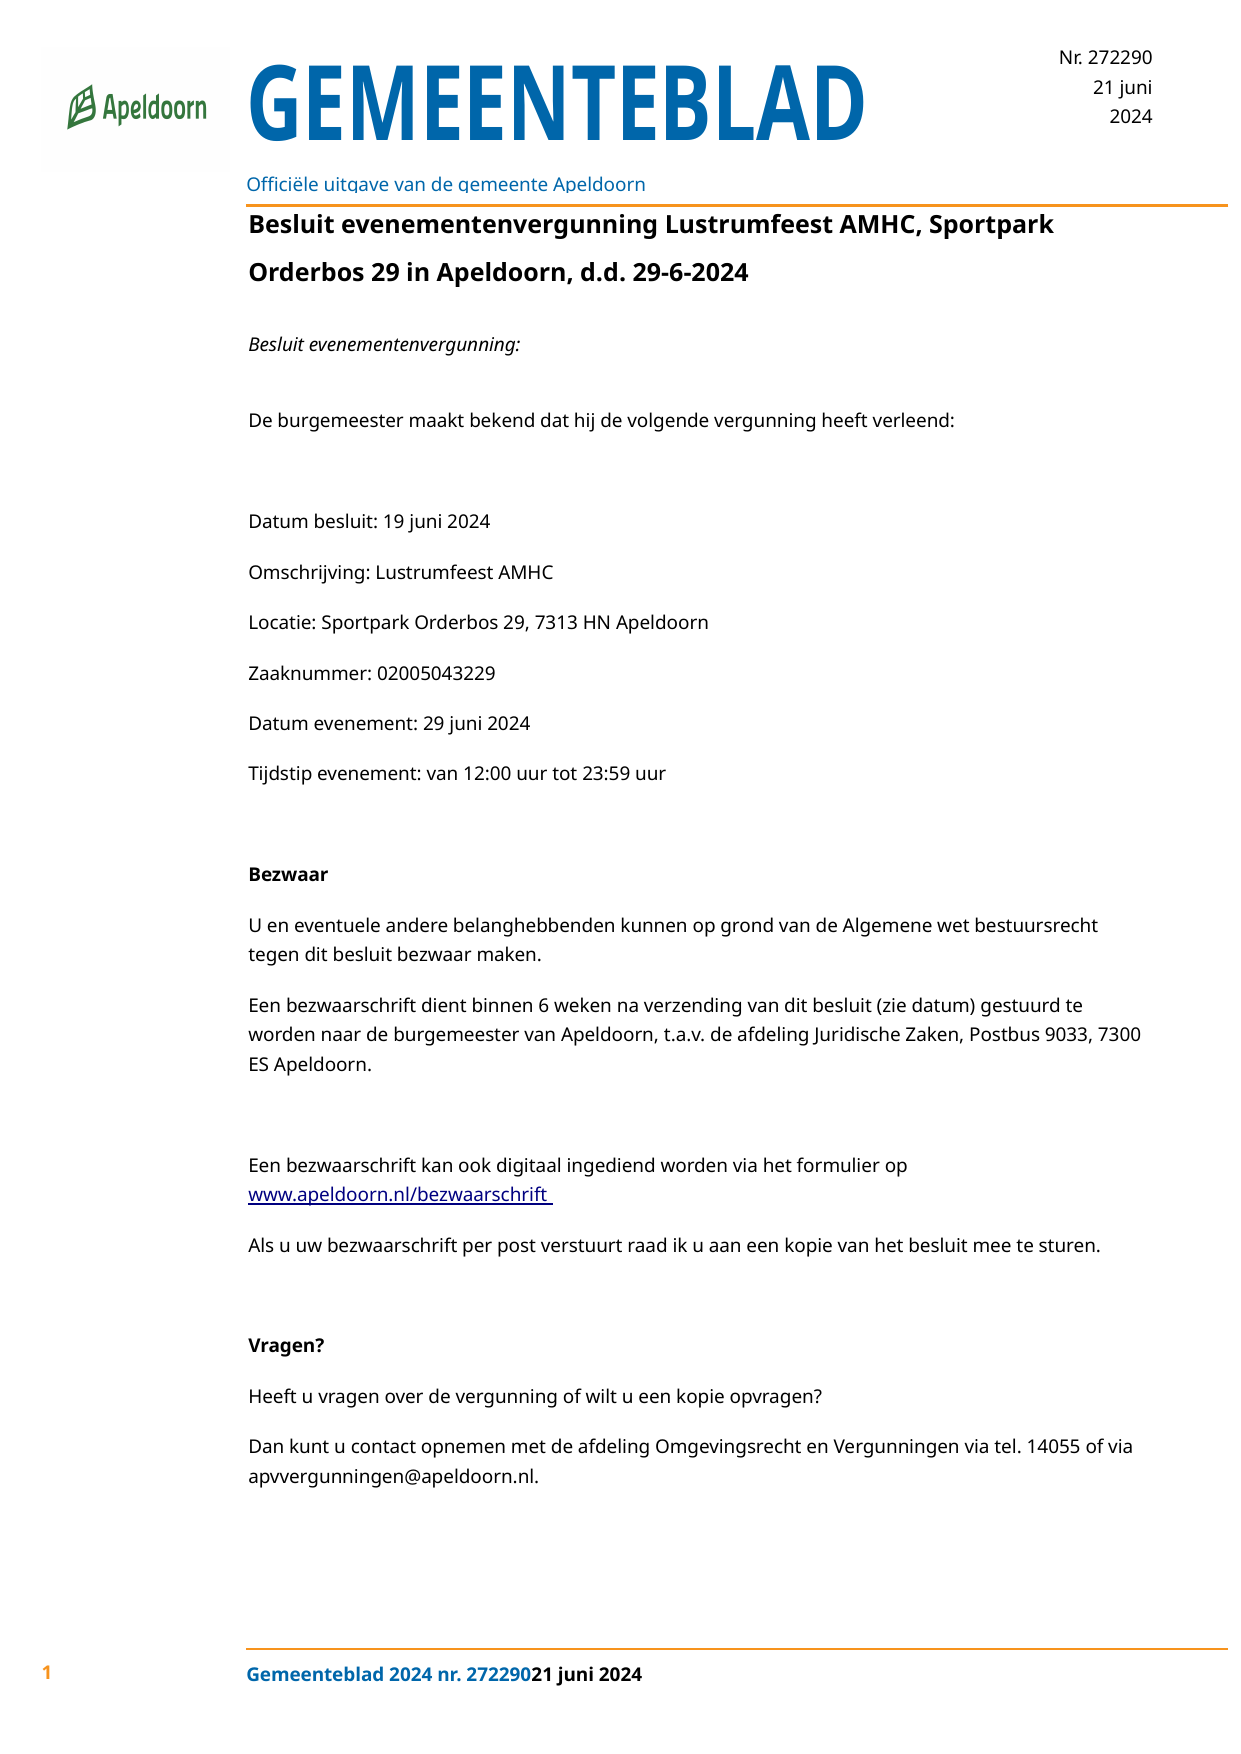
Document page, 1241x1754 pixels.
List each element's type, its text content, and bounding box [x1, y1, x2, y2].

text Datum evenement: 29 juni 2024 [248, 710, 1152, 736]
text U en eventuele andere belanghebbenden kunnen op grond van de Algemene wet bestuursrecht tegen dit besluit bezwaar maken. [248, 912, 1152, 967]
text Een bezwaarschrift dient binnen 6 weken na verzending van dit besluit (zie datum) gestuurd te worden naar de burgemeester van Apeldoorn, t.a.v. de afdeling Juridische Zaken, Postbus 9033, 7300 ES Apeldoorn. [248, 992, 1152, 1077]
text Heeft u vragen over de vergunning of wilt u een kopie opvragen? [248, 1383, 1152, 1409]
text Zaaknummer: 02005043229 [248, 660, 1152, 685]
text De burgemeester maakt bekend dat hij de volgende vergunning heeft verleend: [248, 408, 1152, 433]
text Besluit evenementenvergunning Lustrumfeest AMHC, Sportpark Orderbos 29 in Apeldoorn, d.d. 29-6-2024 [248, 207, 1152, 288]
picture [41, 47, 231, 172]
text Locatie: Sportpark Orderbos 29, 7313 HN Apeldoorn [248, 609, 1152, 635]
text Een bezwaarschrift kan ook digitaal ingediend worden via het formulier op www.apeldoorn.nl/bezwaarschrift [248, 1152, 1152, 1207]
text Vragen? [248, 1333, 1152, 1358]
text Besluit evenementenvergunning: [248, 331, 1152, 357]
text Tijdstip evenement: van 12:00 uur tot 23:59 uur [248, 761, 1152, 786]
text Omschrijving: Lustrumfeest AMHC [248, 559, 1152, 584]
text Bezwaar [248, 861, 1152, 887]
text Als u uw bezwaarschrift per post verstuurt raad ik u aan een kopie van het besluit mee te sturen. [248, 1232, 1152, 1257]
text Dan kunt u contact opnemen met de afdeling Omgevingsrecht en Vergunningen via tel. 14055 of via apvvergunningen@apeldoorn.nl. [248, 1433, 1152, 1489]
text Datum besluit: 19 juni 2024 [248, 508, 1152, 534]
